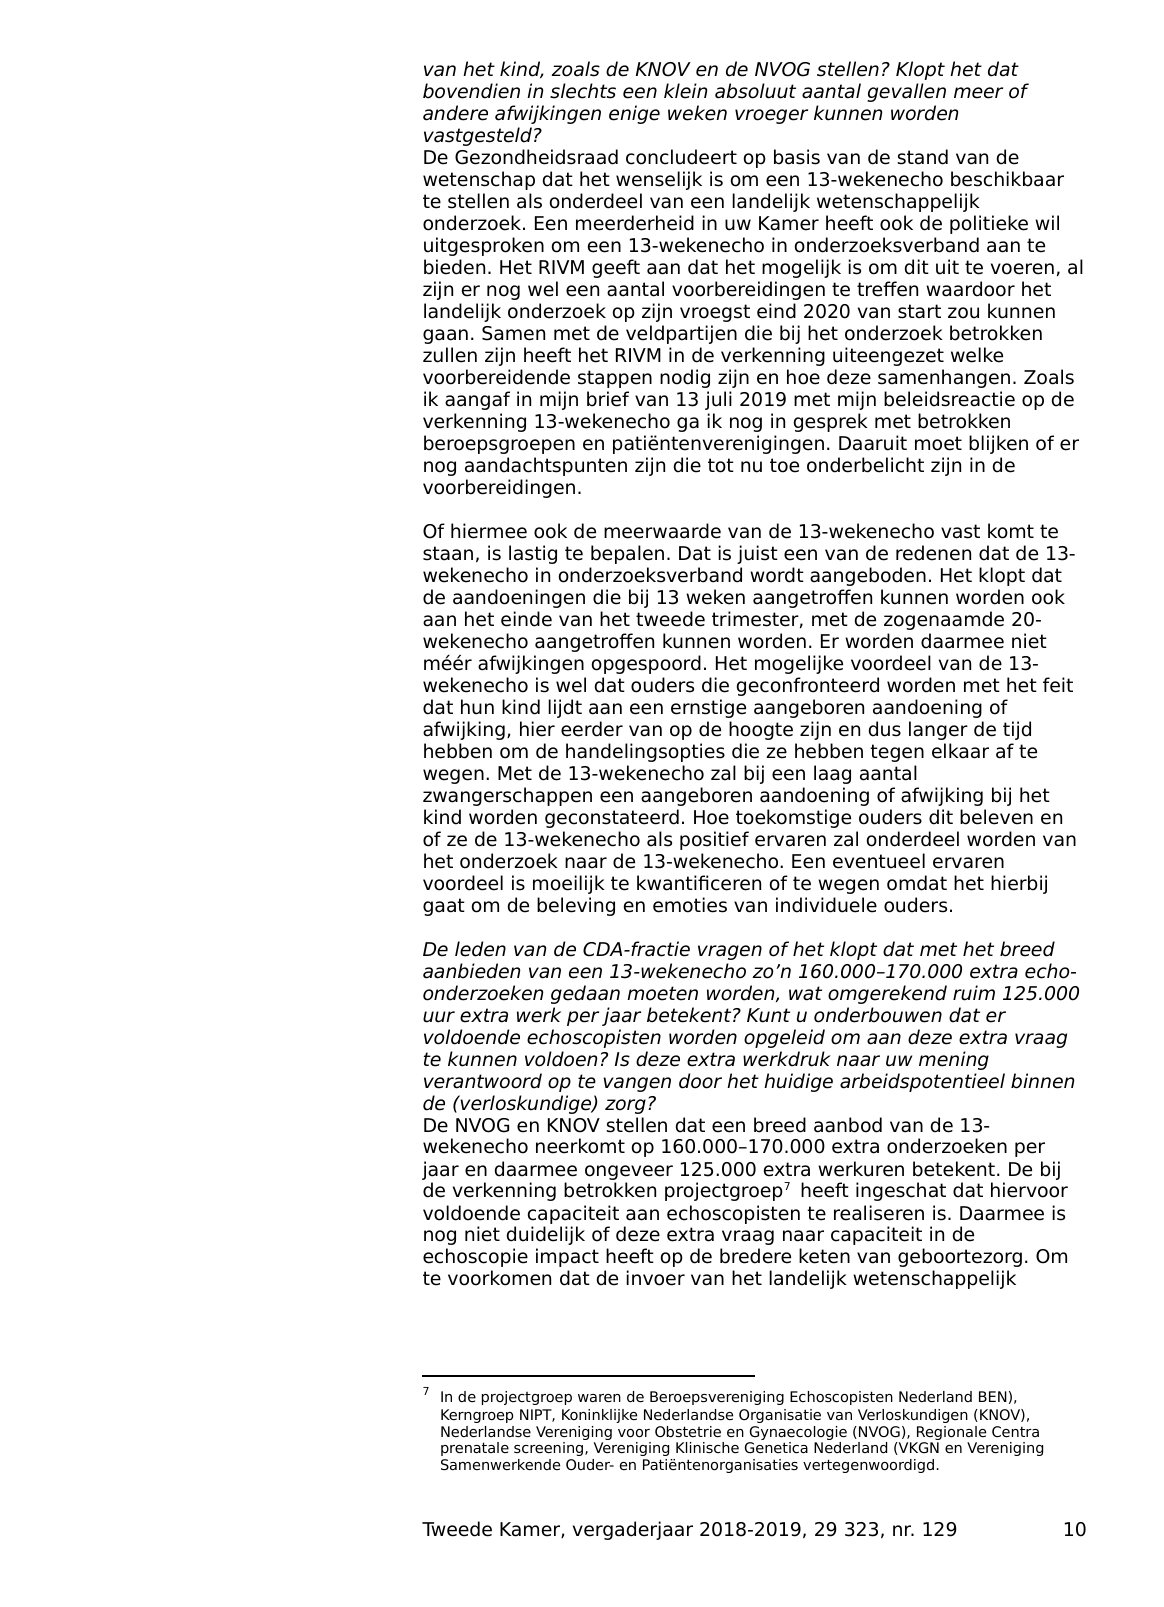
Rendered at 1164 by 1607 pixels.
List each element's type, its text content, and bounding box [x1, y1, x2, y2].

text De leden van de CDA-fractie vragen of het klopt dat met het breed aanbieden van een 13-wekenecho zo’n 160.000–170.000 extra echo-onderzoeken gedaan moeten worden, wat omgerekend ruim 125.000 uur extra werk per jaar betekent? Kunt u onderbouwen dat er voldoende echoscopisten worden opgeleid om aan deze extra vraag te kunnen voldoen? Is deze extra werkdruk naar uw mening verantwoord op te vangen door het huidige arbeidspotentieel binnen de (verloskundige) zorg? [422, 939, 1087, 1114]
text Of hiermee ook de meerwaarde van de 13-wekenecho vast komt te staan, is lastig te bepalen. Dat is juist een van de redenen dat de 13-wekenecho in onderzoeksverband wordt aangeboden. Het klopt dat de aandoeningen die bij 13 weken aangetroffen kunnen worden ook aan het einde van het tweede trimester, met de zogenaamde 20-wekenecho aangetroffen kunnen worden. Er worden daarmee niet méér afwijkingen opgespoord. Het mogelijke voordeel van de 13-wekenecho is wel dat ouders die geconfronteerd worden met het feit dat hun kind lijdt aan een ernstige aangeboren aandoening of afwijking, hier eerder van op de hoogte zijn en dus langer de tijd hebben om de handelingsopties die ze hebben tegen elkaar af te wegen. Met de 13-wekenecho zal bij een laag aantal zwangerschappen een aangeboren aandoening of afwijking bij het kind worden geconstateerd. Hoe toekomstige ouders dit beleven en of ze de 13-wekenecho als positief ervaren zal onderdeel worden van het onderzoek naar de 13-wekenecho. Een eventueel ervaren voordeel is moeilijk te kwantificeren of te wegen omdat het hierbij gaat om de beleving en emoties van individuele ouders. [422, 521, 1087, 916]
text De NVOG en KNOV stellen dat een breed aanbod van de 13-wekenecho neerkomt op 160.000–170.000 extra onderzoeken per jaar en daarmee ongeveer 125.000 extra werkuren betekent. De bij de verkenning betrokken projectgroep heeft ingeschat dat hiervoor voldoende capaciteit aan echoscopisten te realiseren is. Daarmee is nog niet duidelijk of deze extra vraag naar capaciteit in de echoscopie impact heeft op de bredere keten van geboortezorg. Om te voorkomen dat de invoer van het landelijk wetenschappelijk [422, 1114, 1087, 1290]
text van het kind, zoals de KNOV en de NVOG stellen? Klopt het dat bovendien in slechts een klein absoluut aantal gevallen meer of andere afwijkingen enige weken vroeger kunnen worden vastgesteld? [422, 59, 1087, 147]
text De Gezondheidsraad concludeert op basis van de stand van de wetenschap dat het wenselijk is om een 13-wekenecho beschikbaar te stellen als onderdeel van een landelijk wetenschappelijk onderzoek. Een meerderheid in uw Kamer heeft ook de politieke wil uitgesproken om een 13-wekenecho in onderzoeksverband aan te bieden. Het RIVM geeft aan dat het mogelijk is om dit uit te voeren, al zijn er nog wel een aantal voorbereidingen te treffen waardoor het landelijk onderzoek op zijn vroegst eind 2020 van start zou kunnen gaan. Samen met de veldpartijen die bij het onderzoek betrokken zullen zijn heeft het RIVM in de verkenning uiteengezet welke voorbereidende stappen nodig zijn en hoe deze samenhangen. Zoals ik aangaf in mijn brief van 13 juli 2019 met mijn beleidsreactie op de verkenning 13-wekenecho ga ik nog in gesprek met betrokken beroepsgroepen en patiëntenverenigingen. Daaruit moet blijken of er nog aandachtspunten zijn die tot nu toe onderbelicht zijn in de voorbereidingen. [422, 147, 1087, 499]
text In de projectgroep waren de Beroepsvereniging Echoscopisten Nederland BEN), Kerngroep NIPT, Koninklijke Nederlandse Organisatie van Verloskundigen (KNOV), Nederlandse Vereniging voor Obstetrie en Gynaecologie (NVOG), Regionale Centra prenatale screening, Vereniging Klinische Genetica Nederland (VKGN en Vereniging Samenwerkende Ouder- en Patiëntenorganisaties vertegenwoordigd. [422, 1385, 1087, 1474]
